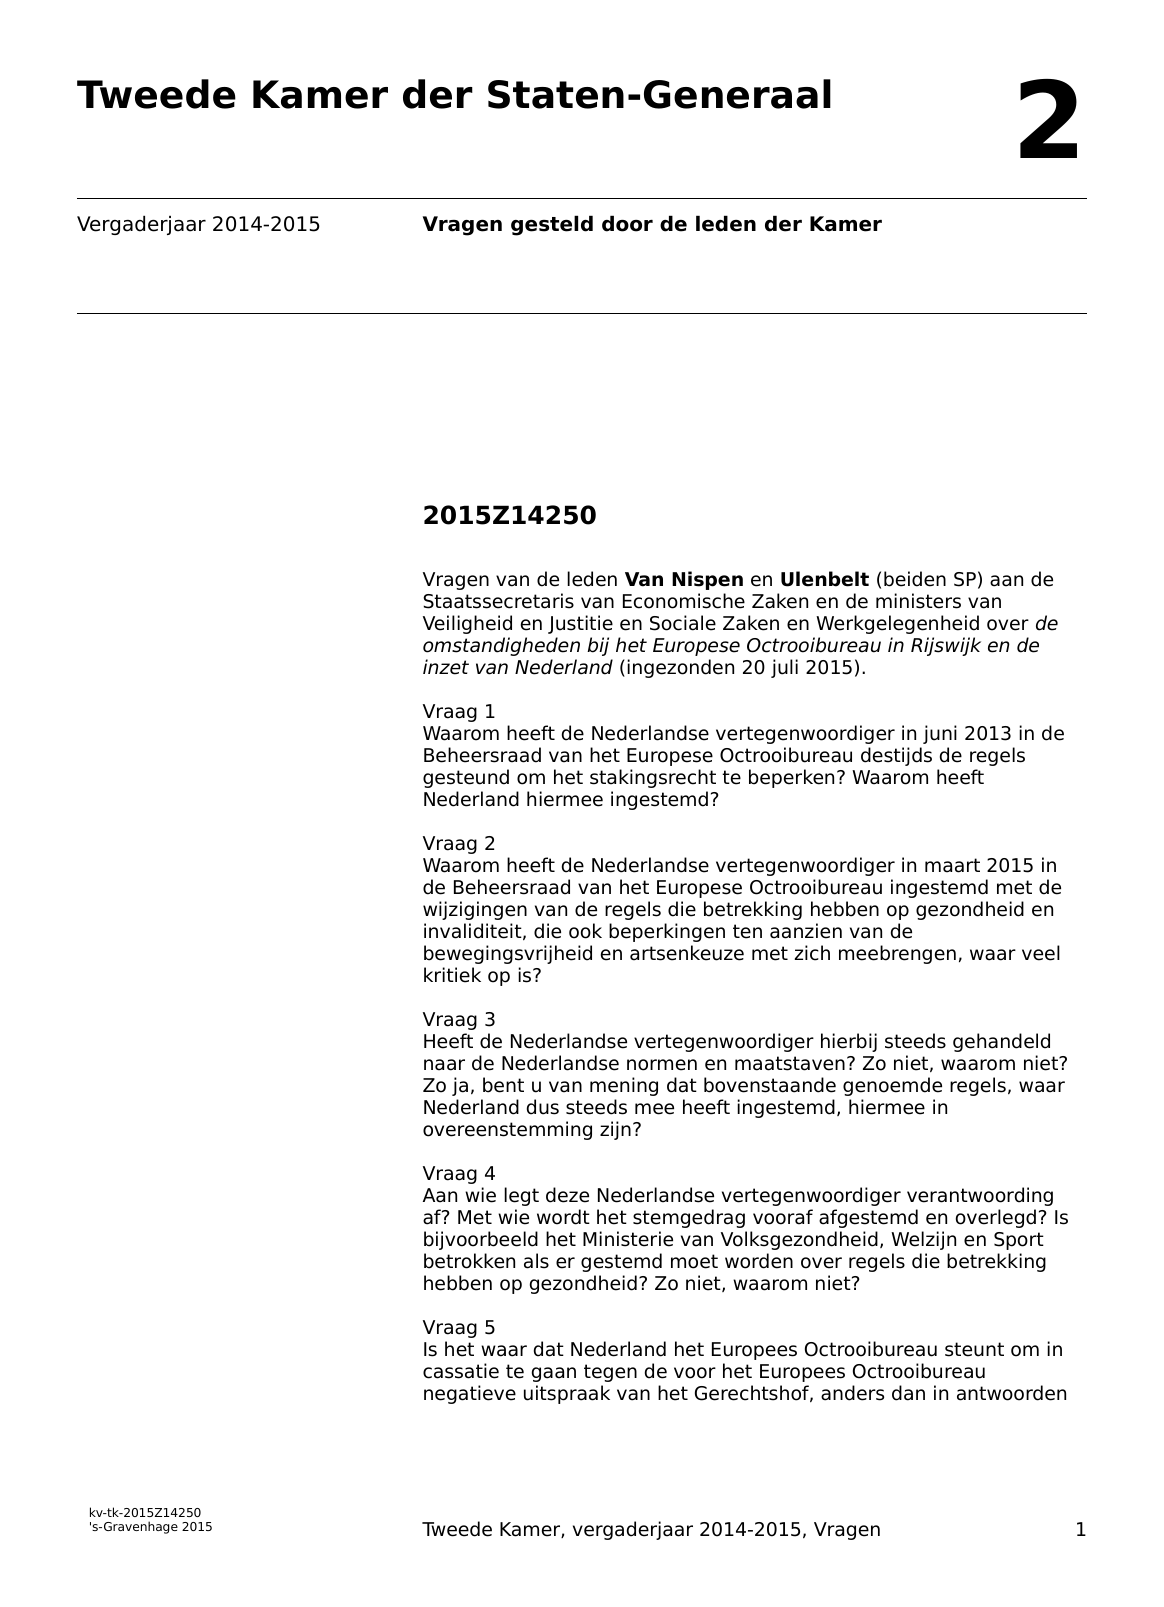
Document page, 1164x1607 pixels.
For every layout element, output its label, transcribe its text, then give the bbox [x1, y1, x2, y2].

text 's-Gravenhage 2015 [88, 1520, 323, 1534]
table_cell Vragen gesteld door de leden der Kamer [422, 199, 1087, 313]
text Aan wie legt deze Nederlandse vertegenwoordiger verantwoording af? Met wie wordt het stemgedrag vooraf afgestemd en overlegd? Is bijvoorbeeld het Ministerie van Volksgezondheid, Welzijn en Sport betrokken als er gestemd moet worden over regels die betrekking hebben op gezondheid? Zo niet, waarom niet? [422, 1185, 1087, 1295]
text kv-tk-2015Z14250 [88, 1506, 323, 1520]
text Vraag 3 [422, 1009, 1087, 1031]
text Heeft de Nederlandse vertegenwoordiger hierbij steeds gehandeld naar de Nederlandse normen en maatstaven? Zo niet, waarom niet? Zo ja, bent u van mening dat bovenstaande genoemde regels, waar Nederland dus steeds mee heeft ingestemd, hiermee in overeenstemming zijn? [422, 1031, 1087, 1141]
text Vraag 4 [422, 1163, 1087, 1185]
table_header 2 [886, 59, 1087, 198]
text 2015Z14250 [422, 501, 1087, 531]
text Waarom heeft de Nederlandse vertegenwoordiger in juni 2013 in de Beheersraad van het Europese Octrooibureau destijds de regels gesteund om het stakingsrecht te beperken? Waarom heeft Nederland hiermee ingestemd? [422, 723, 1087, 811]
text Vraag 1 [422, 701, 1087, 723]
text Is het waar dat Nederland het Europees Octrooibureau steunt om in cassatie te gaan tegen de voor het Europees Octrooibureau negatieve uitspraak van het Gerechtshof, anders dan in antwoorden [422, 1339, 1087, 1405]
text Vragen van de leden Van Nispen en Ulenbelt (beiden SP) aan de Staatssecretaris van Economische Zaken en de ministers van Veiligheid en Justitie en Sociale Zaken en Werkgelegenheid over de omstandigheden bij het Europese Octrooibureau in Rijswijk en de inzet van Nederland (ingezonden 20 juli 2015). [422, 569, 1087, 679]
text Vraag 5 [422, 1317, 1087, 1339]
table_header Tweede Kamer der Staten-Generaal [77, 59, 886, 198]
table_cell Vergaderjaar 2014-2015 [77, 199, 422, 313]
text Waarom heeft de Nederlandse vertegenwoordiger in maart 2015 in de Beheersraad van het Europese Octrooibureau ingestemd met de wijzigingen van de regels die betrekking hebben op gezondheid en invaliditeit, die ook beperkingen ten aanzien van de bewegingsvrijheid en artsenkeuze met zich meebrengen, waar veel kritiek op is? [422, 855, 1087, 987]
text Vraag 2 [422, 833, 1087, 855]
